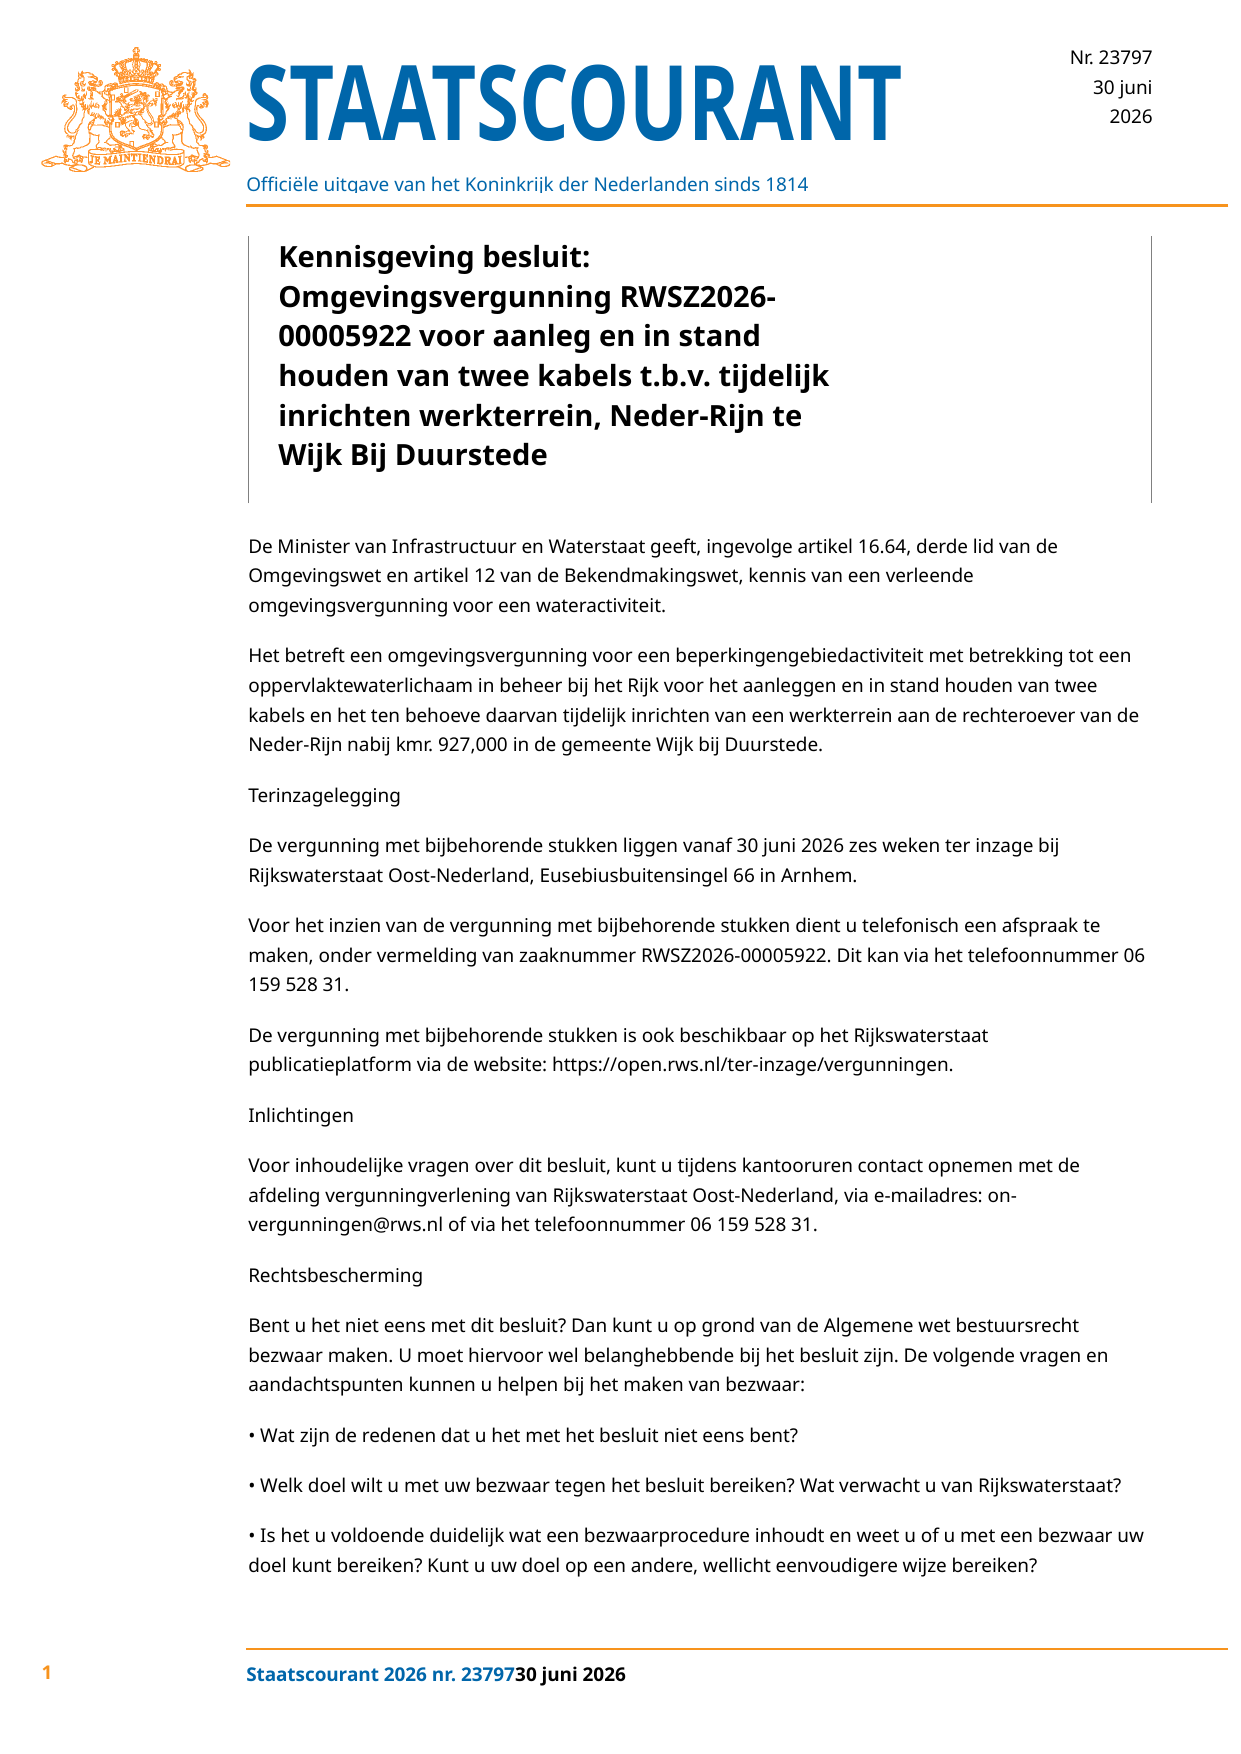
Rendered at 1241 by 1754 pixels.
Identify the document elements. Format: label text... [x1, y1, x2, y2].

text • Wat zijn de redenen dat u het met het besluit niet eens bent? [248, 1422, 1152, 1447]
picture [41, 47, 231, 172]
text Rechtsbescherming [248, 1262, 1152, 1287]
table_header [850, 414, 1151, 503]
text Bent u het niet eens met dit besluit? Dan kunt u op grond van de Algemene wet bestuursrecht bezwaar maken. U moet hiervoor wel belanghebbende bij het besluit zijn. De volgende vragen en aandachtspunten kunnen u helpen bij het maken van bezwaar: [248, 1312, 1152, 1397]
text Inlichtingen [248, 1102, 1152, 1127]
text Het betreft een omgevingsvergunning voor een beperkingengebiedactiviteit met betrekking tot een oppervlaktewaterlichaam in beheer bij het Rijk voor het aanleggen en in stand houden van twee kabels en het ten behoeve daarvan tijdelijk inrichten van een werkterrein aan de rechteroever van de Neder-Rijn nabij kmr. 927,000 in de gemeente Wijk bij Duurstede. [248, 643, 1152, 757]
text De vergunning met bijbehorende stukken is ook beschikbaar op het Rijkswaterstaat publicatieplatform via de website: https://open.rws.nl/ter-inzage/vergunningen. [248, 1022, 1152, 1077]
text • Welk doel wilt u met uw bezwaar tegen het besluit bereiken? Wat verwacht u van Rijkswaterstaat? [248, 1472, 1152, 1498]
table_header [850, 236, 912, 413]
text Terinzagelegging [248, 782, 1152, 807]
table_header Kennisgeving besluit: Omgevingsvergunning RWSZ2026-00005922 voor aanleg en in stand houden van twee kabels t.b.v. tijdelijk inrichten werkterrein, Neder-Rijn te Wijk Bij Duurstede [249, 236, 850, 503]
text De vergunning met bijbehorende stukken liggen vanaf 30 juni 2026 zes weken ter inzage bij Rijkswaterstaat Oost-Nederland, Eusebiusbuitensingel 66 in Arnhem. [248, 832, 1152, 887]
text De Minister van Infrastructuur en Waterstaat geeft, ingevolge artikel 16.64, derde lid van de Omgevingswet en artikel 12 van de Bekendmakingswet, kennis van een verleende omgevingsvergunning voor een wateractiviteit. [248, 533, 1152, 618]
text • Is het u voldoende duidelijk wat een bezwaarprocedure inhoudt en weet u of u met een bezwaar uw doel kunt bereiken? Kunt u uw doel op een andere, wellicht eenvoudigere wijze bereiken? [248, 1523, 1152, 1578]
text Voor het inzien van de vergunning met bijbehorende stukken dient u telefonisch een afspraak te maken, onder vermelding van zaaknummer RWSZ2026-00005922. Dit kan via het telefoonnummer 06 159 528 31. [248, 912, 1152, 997]
picture [912, 236, 1090, 414]
table_header [1090, 236, 1151, 413]
text Voor inhoudelijke vragen over dit besluit, kunt u tijdens kantooruren contact opnemen met de afdeling vergunningverlening van Rijkswaterstaat Oost-Nederland, via e-mailadres: on-vergunningen@rws.nl of via het telefoonnummer 06 159 528 31. [248, 1152, 1152, 1237]
